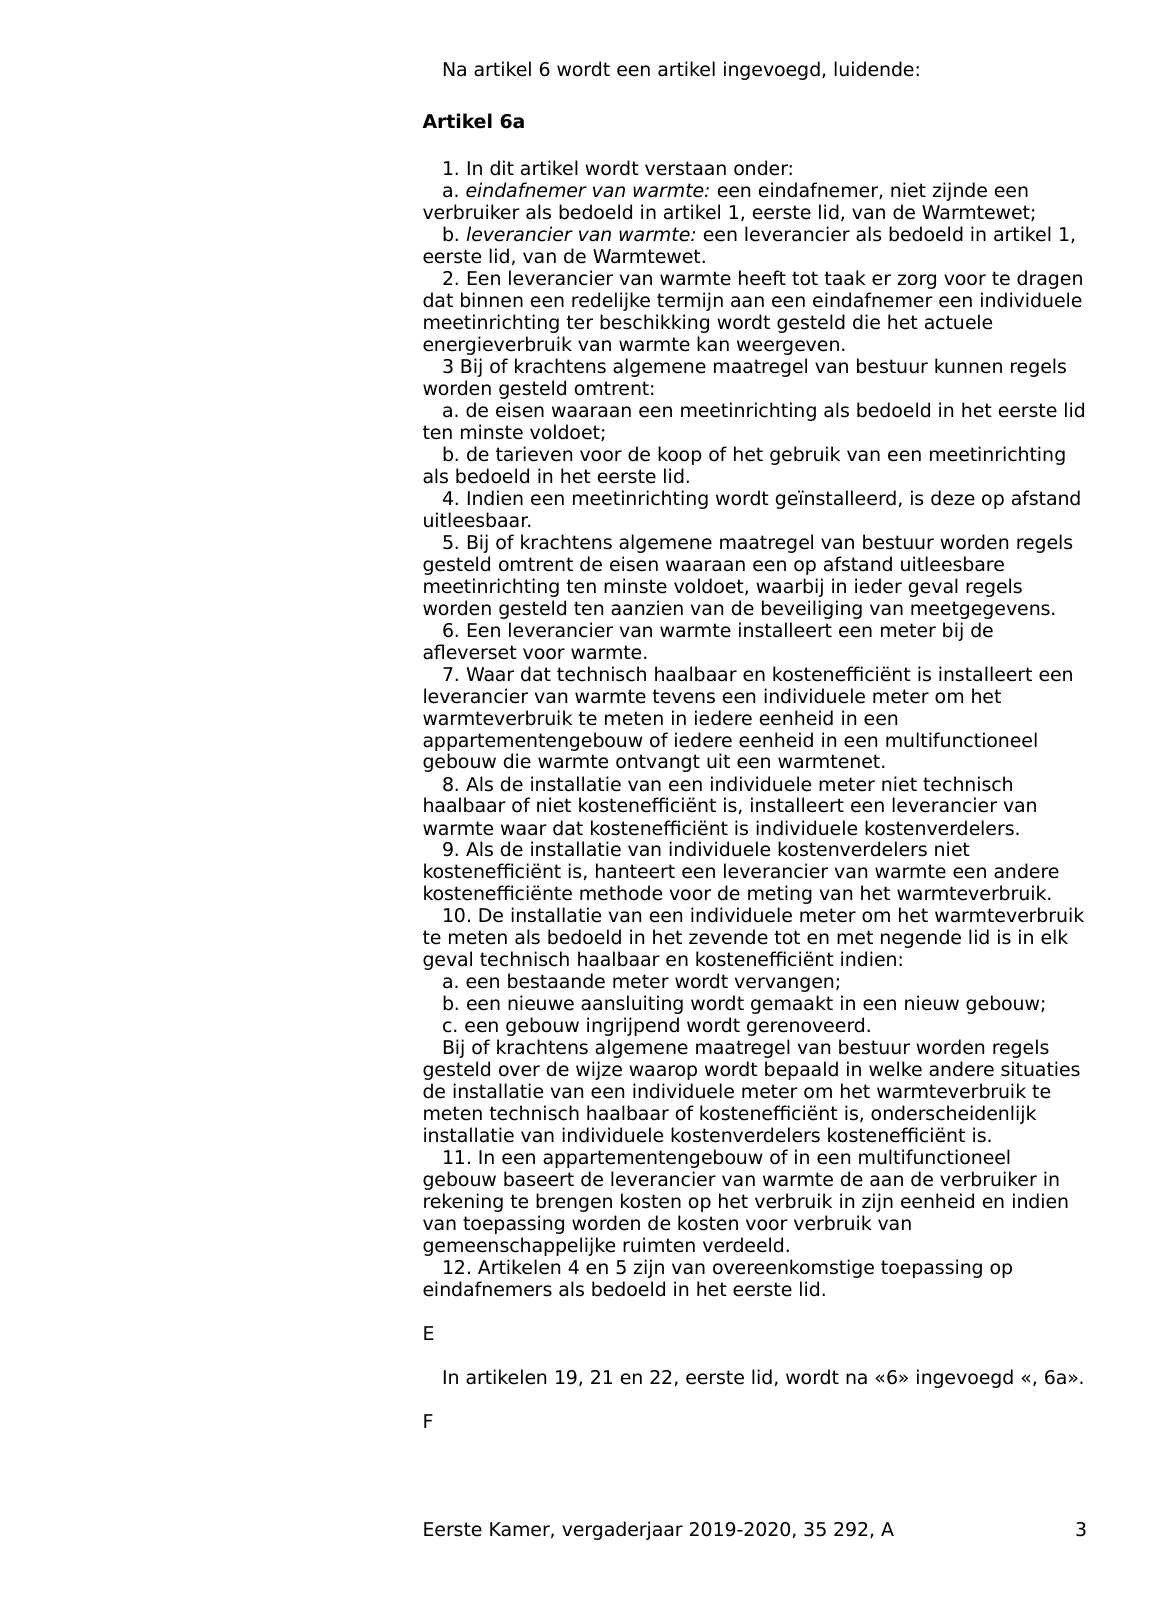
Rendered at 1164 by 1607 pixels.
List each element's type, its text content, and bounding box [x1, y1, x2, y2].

text 11. In een appartementengebouw of in een multifunctioneel gebouw baseert de leverancier van warmte de aan de verbruiker in rekening te brengen kosten op het verbruik in zijn eenheid en indien van toepassing worden de kosten voor verbruik van gemeenschappelijke ruimten verdeeld. [422, 1147, 1087, 1257]
text 4. Indien een meetinrichting wordt geïnstalleerd, is deze op afstand uitleesbaar. [422, 488, 1087, 532]
text 5. Bij of krachtens algemene maatregel van bestuur worden regels gesteld omtrent de eisen waaraan een op afstand uitleesbare meetinrichting ten minste voldoet, waarbij in ieder geval regels worden gesteld ten aanzien van de beveiliging van meetgegevens. [422, 532, 1087, 619]
text 2. Een leverancier van warmte heeft tot taak er zorg voor te dragen dat binnen een redelijke termijn aan een eindafnemer een individuele meetinrichting ter beschikking wordt gesteld die het actuele energieverbruik van warmte kan weergeven. [422, 268, 1087, 356]
text b. leverancier van warmte: een leverancier als bedoeld in artikel 1, eerste lid, van de Warmtewet. [422, 224, 1087, 268]
text In artikelen 19, 21 en 22, eerste lid, wordt na «6» ingevoegd «, 6a». [422, 1367, 1087, 1389]
text b. een nieuwe aansluiting wordt gemaakt in een nieuw gebouw; [422, 993, 1087, 1015]
text b. de tarieven voor de koop of het gebruik van een meetinrichting als bedoeld in het eerste lid. [422, 444, 1087, 488]
text Bij of krachtens algemene maatregel van bestuur worden regels gesteld over de wijze waarop wordt bepaald in welke andere situaties de installatie van een individuele meter om het warmteverbruik te meten technisch haalbaar of kostenefficiënt is, onderscheidenlijk installatie van individuele kostenverdelers kostenefficiënt is. [422, 1037, 1087, 1147]
text 10. De installatie van een individuele meter om het warmteverbruik te meten als bedoeld in het zevende tot en met negende lid is in elk geval technisch haalbaar en kostenefficiënt indien: [422, 905, 1087, 971]
text 7. Waar dat technisch haalbaar en kostenefficiënt is installeert een leverancier van warmte tevens een individuele meter om het warmteverbruik te meten in iedere eenheid in een appartementengebouw of iedere eenheid in een multifunctioneel gebouw die warmte ontvangt uit een warmtenet. [422, 663, 1087, 773]
text a. eindafnemer van warmte: een eindafnemer, niet zijnde een verbruiker als bedoeld in artikel 1, eerste lid, van de Warmtewet; [422, 180, 1087, 224]
text Na artikel 6 wordt een artikel ingevoegd, luidende: [422, 59, 1087, 81]
text 6. Een leverancier van warmte installeert een meter bij de afleverset voor warmte. [422, 619, 1087, 663]
subtitle Artikel 6a [422, 111, 1087, 133]
text a. de eisen waaraan een meetinrichting als bedoeld in het eerste lid ten minste voldoet; [422, 400, 1087, 444]
text 9. Als de installatie van individuele kostenverdelers niet kostenefficiënt is, hanteert een leverancier van warmte een andere kostenefficiënte methode voor de meting van het warmteverbruik. [422, 839, 1087, 905]
text 12. Artikelen 4 en 5 zijn van overeenkomstige toepassing op eindafnemers als bedoeld in het eerste lid. [422, 1257, 1087, 1301]
text a. een bestaande meter wordt vervangen; [422, 971, 1087, 993]
text c. een gebouw ingrijpend wordt gerenoveerd. [422, 1015, 1087, 1037]
text 3 Bij of krachtens algemene maatregel van bestuur kunnen regels worden gesteld omtrent: [422, 356, 1087, 400]
text F [422, 1411, 1087, 1433]
text 8. Als de installatie van een individuele meter niet technisch haalbaar of niet kostenefficiënt is, installeert een leverancier van warmte waar dat kostenefficiënt is individuele kostenverdelers. [422, 773, 1087, 839]
text 1. In dit artikel wordt verstaan onder: [422, 158, 1087, 180]
text E [422, 1323, 1087, 1345]
